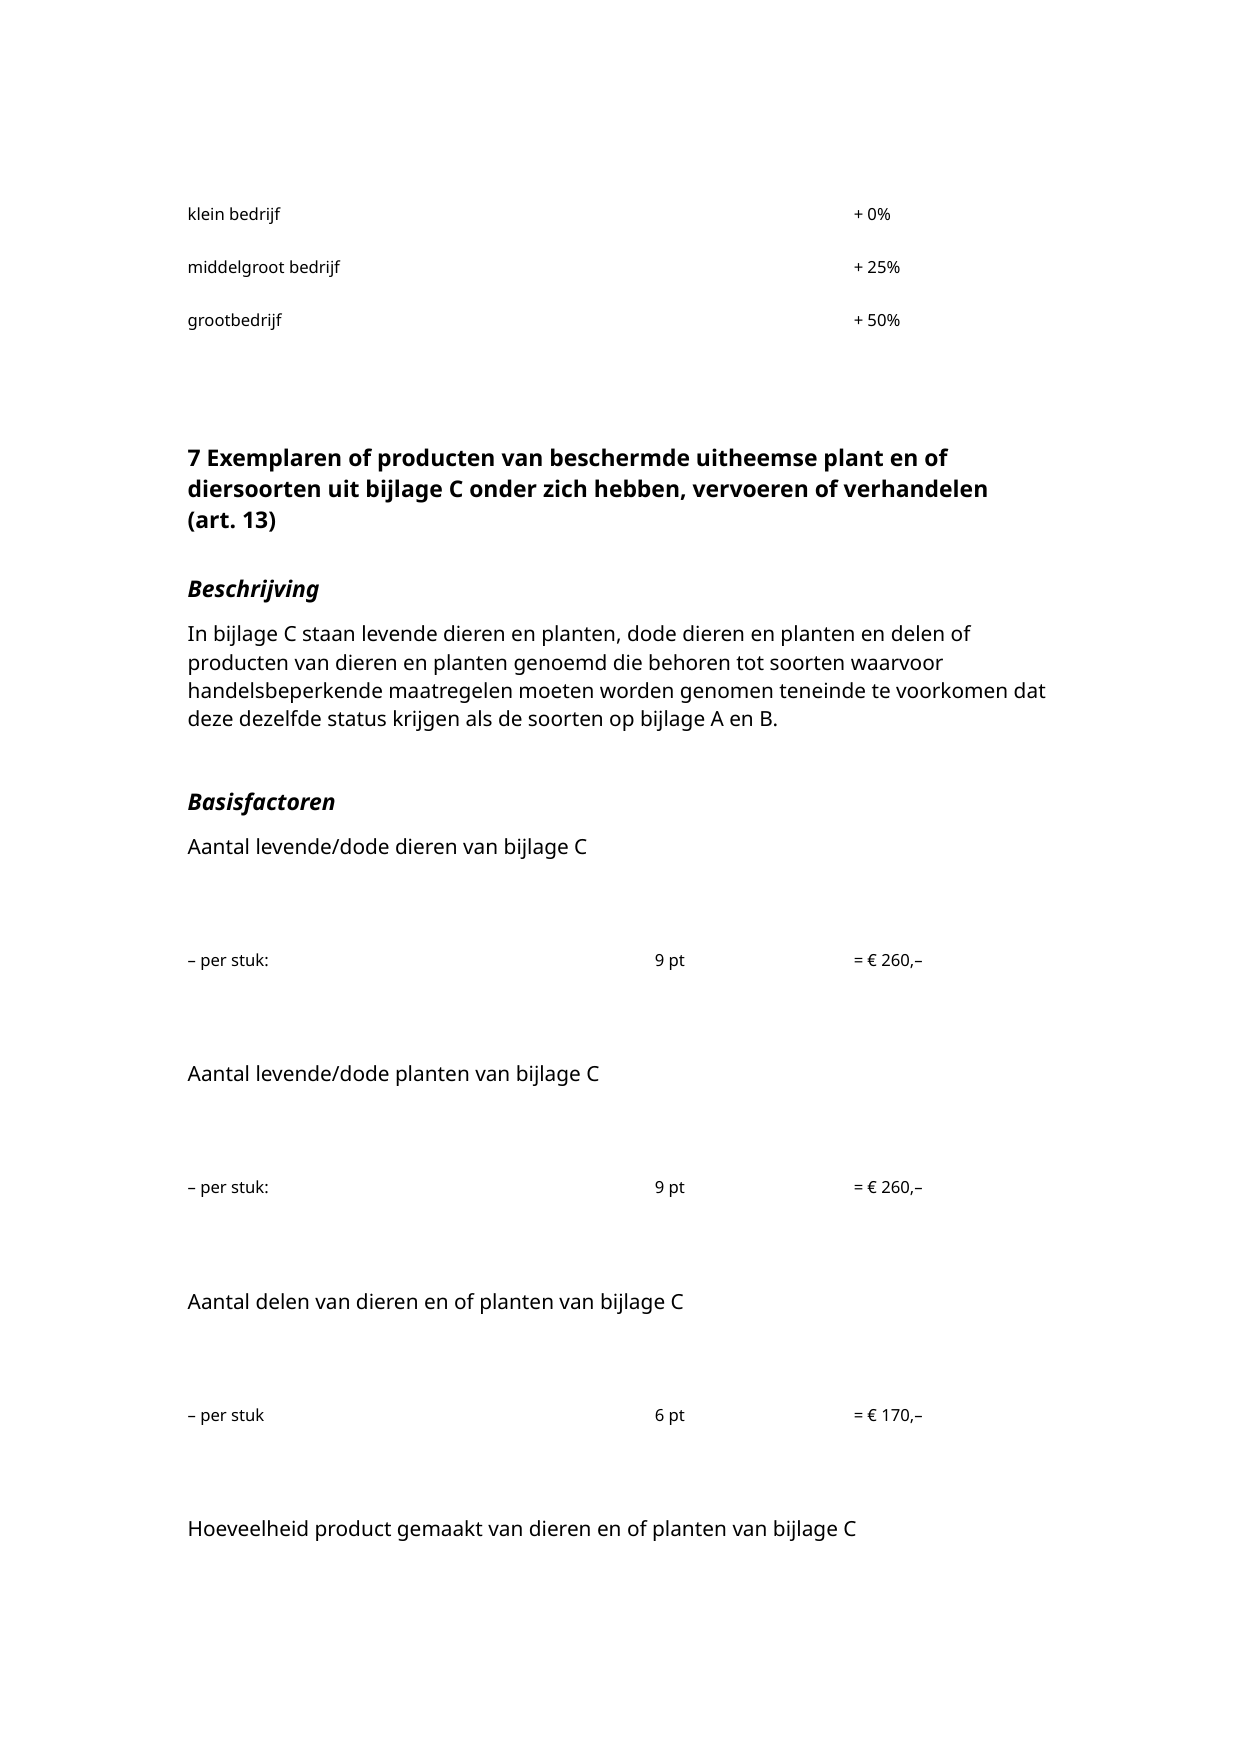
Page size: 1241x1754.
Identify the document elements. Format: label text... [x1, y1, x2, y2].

table_header 9 pt [655, 1176, 853, 1228]
table_header [854, 150, 1053, 203]
table_header = € 260,– [854, 948, 1053, 1001]
text Hoeveelheid product gemaakt van dieren en of planten van bijlage C [187, 1514, 1053, 1543]
subtitle Basisfactoren [187, 786, 1053, 817]
table_header – per stuk: [188, 948, 654, 1001]
table_cell + 50% [854, 308, 1053, 361]
subtitle Beschrijving [187, 573, 1053, 604]
table_header – per stuk: [188, 1176, 654, 1228]
text Aantal levende/dode dieren van bijlage C [187, 832, 1053, 860]
table_cell grootbedrijf [188, 308, 853, 361]
table_header = € 170,– [854, 1403, 1053, 1456]
table_header [188, 150, 853, 203]
text Aantal levende/dode planten van bijlage C [187, 1059, 1053, 1088]
table_cell + 25% [854, 255, 1053, 308]
text Aantal delen van dieren en of planten van bijlage C [187, 1287, 1053, 1315]
table_cell + 0% [854, 203, 1053, 255]
table_header 9 pt [655, 948, 853, 1001]
table_cell klein bedrijf [188, 203, 853, 255]
table_header – per stuk [188, 1403, 654, 1456]
table_header 6 pt [655, 1403, 853, 1456]
subtitle 7 Exemplaren of producten van beschermde uitheemse plant en of diersoorten uit bijlage C onder zich hebben, vervoeren of verhandelen (art. 13) [187, 442, 1053, 536]
table_header = € 260,– [854, 1176, 1053, 1228]
text In bijlage C staan levende dieren en planten, dode dieren en planten en delen of producten van dieren en planten genoemd die behoren tot soorten waarvoor handelsbeperkende maatregelen moeten worden genomen teneinde te voorkomen dat deze dezelfde status krijgen als de soorten op bijlage A en B. [187, 619, 1053, 733]
table_cell middelgroot bedrijf [188, 255, 853, 308]
